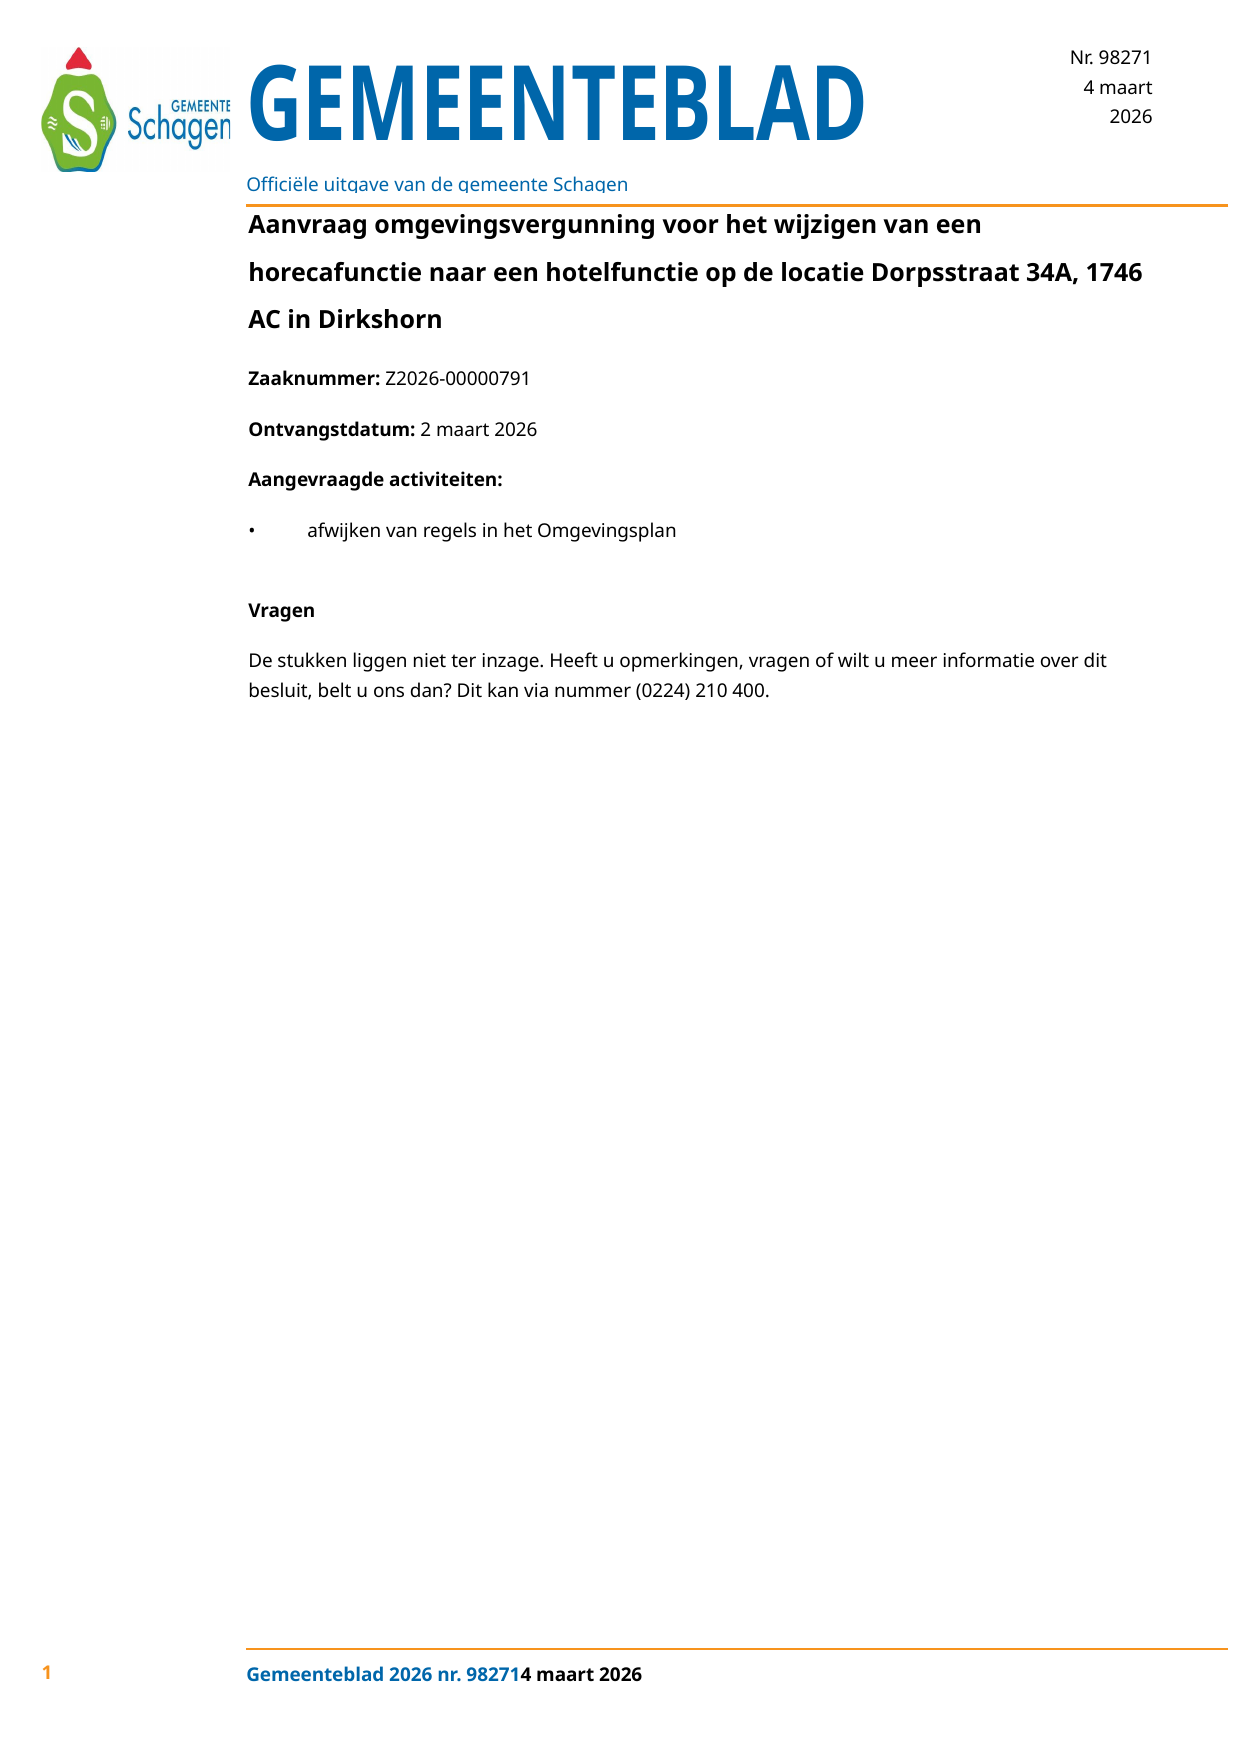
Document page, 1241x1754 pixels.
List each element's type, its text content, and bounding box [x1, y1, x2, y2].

text Aangevraagde activiteiten: [248, 466, 1152, 492]
text Vragen [248, 597, 1152, 622]
text Ontvangstdatum: 2 maart 2026 [248, 416, 1152, 442]
list afwijken van regels in het Omgevingsplan [248, 517, 1152, 542]
text Zaaknummer: Z2026-00000791 [248, 366, 1152, 391]
text Aanvraag omgevingsvergunning voor het wijzigen van een horecafunctie naar een hotelfunctie op de locatie Dorpsstraat 34A, 1746 AC in Dirkshorn [248, 207, 1152, 336]
text De stukken liggen niet ter inzage. Heeft u opmerkingen, vragen of wilt u meer informatie over dit besluit, belt u ons dan? Dit kan via nummer (0224) 210 400. [248, 647, 1152, 702]
picture [41, 47, 231, 172]
